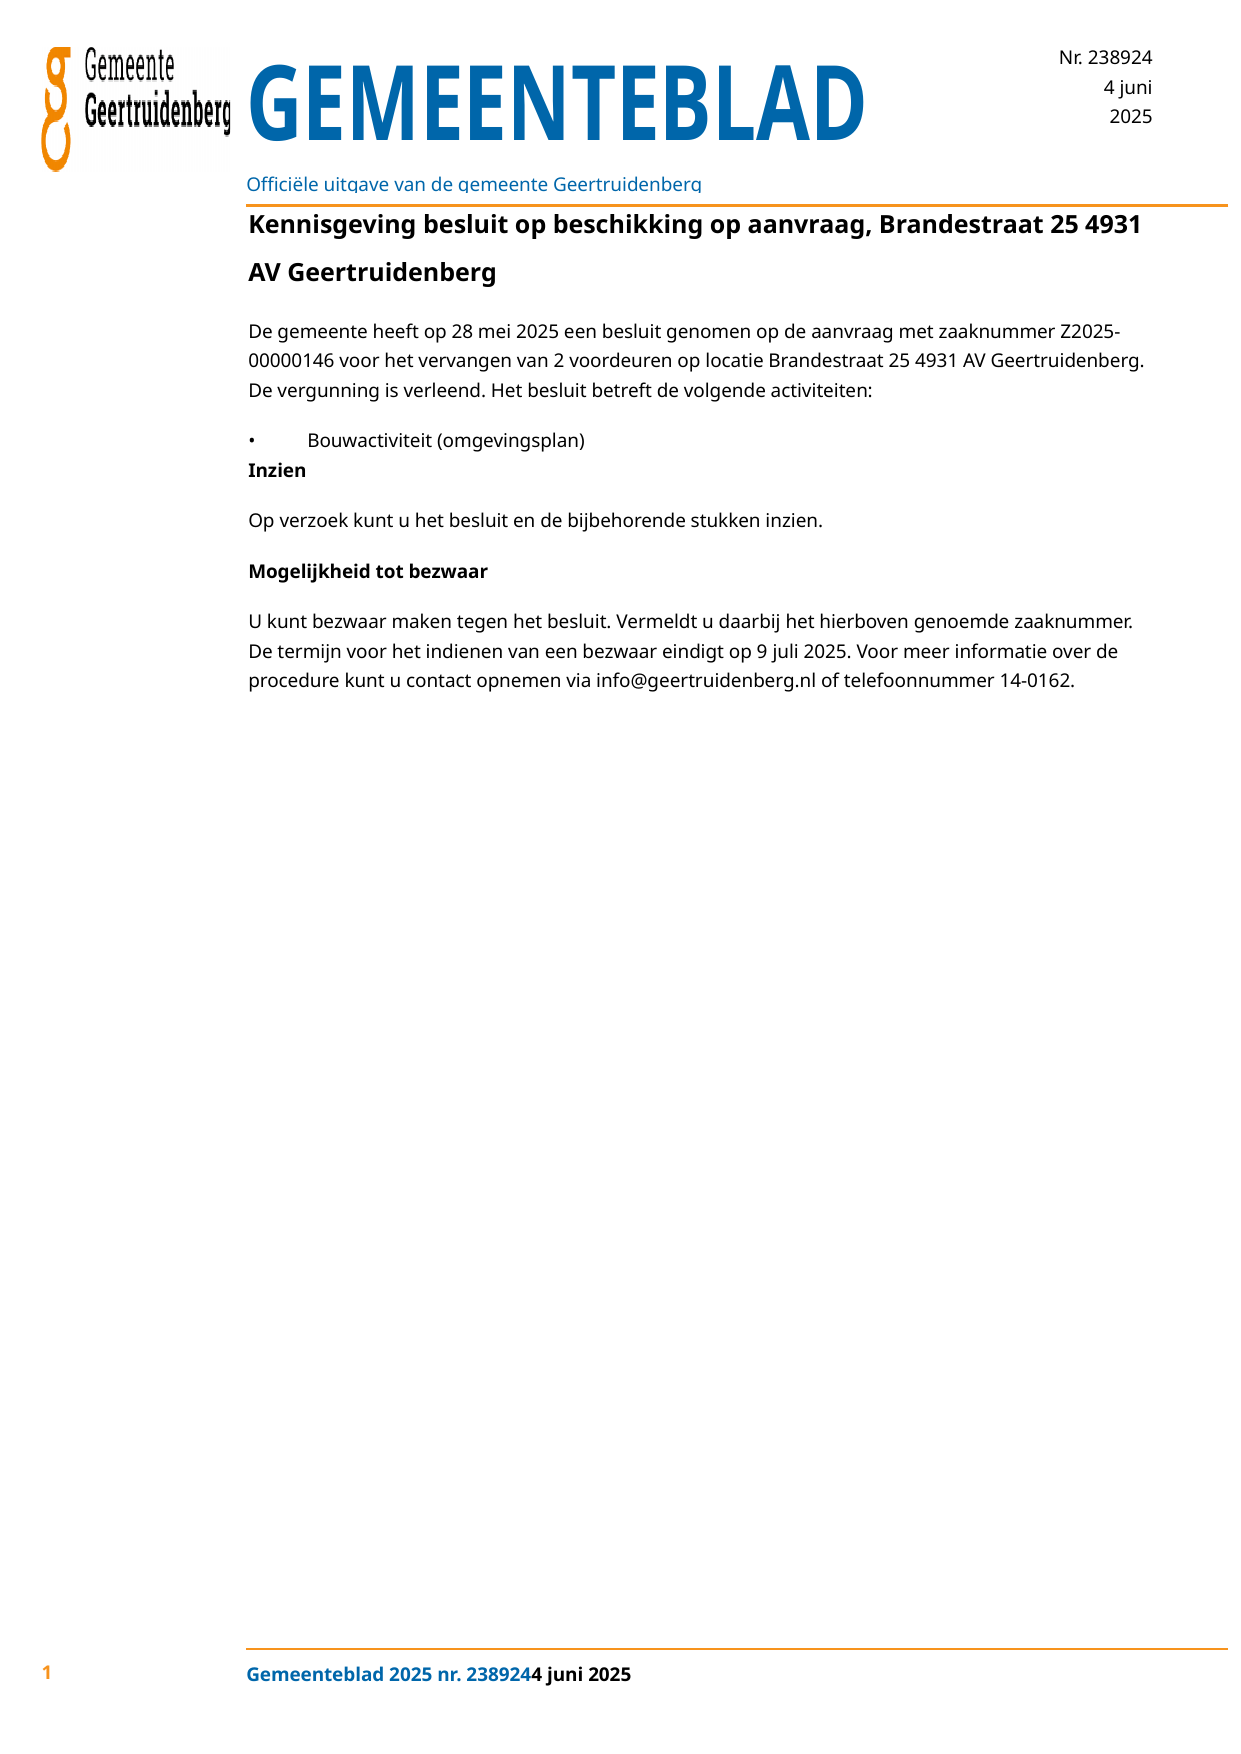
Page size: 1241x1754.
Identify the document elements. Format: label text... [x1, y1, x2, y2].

text Kennisgeving besluit op beschikking op aanvraag, Brandestraat 25 4931 AV Geertruidenberg [248, 207, 1152, 288]
list Bouwactiviteit (omgevingsplan) [248, 427, 1152, 453]
text Inzien [248, 457, 1152, 483]
text De gemeente heeft op 28 mei 2025 een besluit genomen op de aanvraag met zaaknummer Z2025-00000146 voor het vervangen van 2 voordeuren op locatie Brandestraat 25 4931 AV Geertruidenberg. De vergunning is verleend. Het besluit betreft de volgende activiteiten: [248, 318, 1152, 403]
picture [41, 47, 231, 172]
text Mogelijkheid tot bezwaar [248, 558, 1152, 584]
text Op verzoek kunt u het besluit en de bijbehorende stukken inzien. [248, 507, 1152, 533]
text U kunt bezwaar maken tegen het besluit. Vermeldt u daarbij het hierboven genoemde zaaknummer. De termijn voor het indienen van een bezwaar eindigt op 9 juli 2025. Voor meer informatie over de procedure kunt u contact opnemen via info@geertruidenberg.nl of telefoonnummer 14-0162. [248, 608, 1152, 693]
